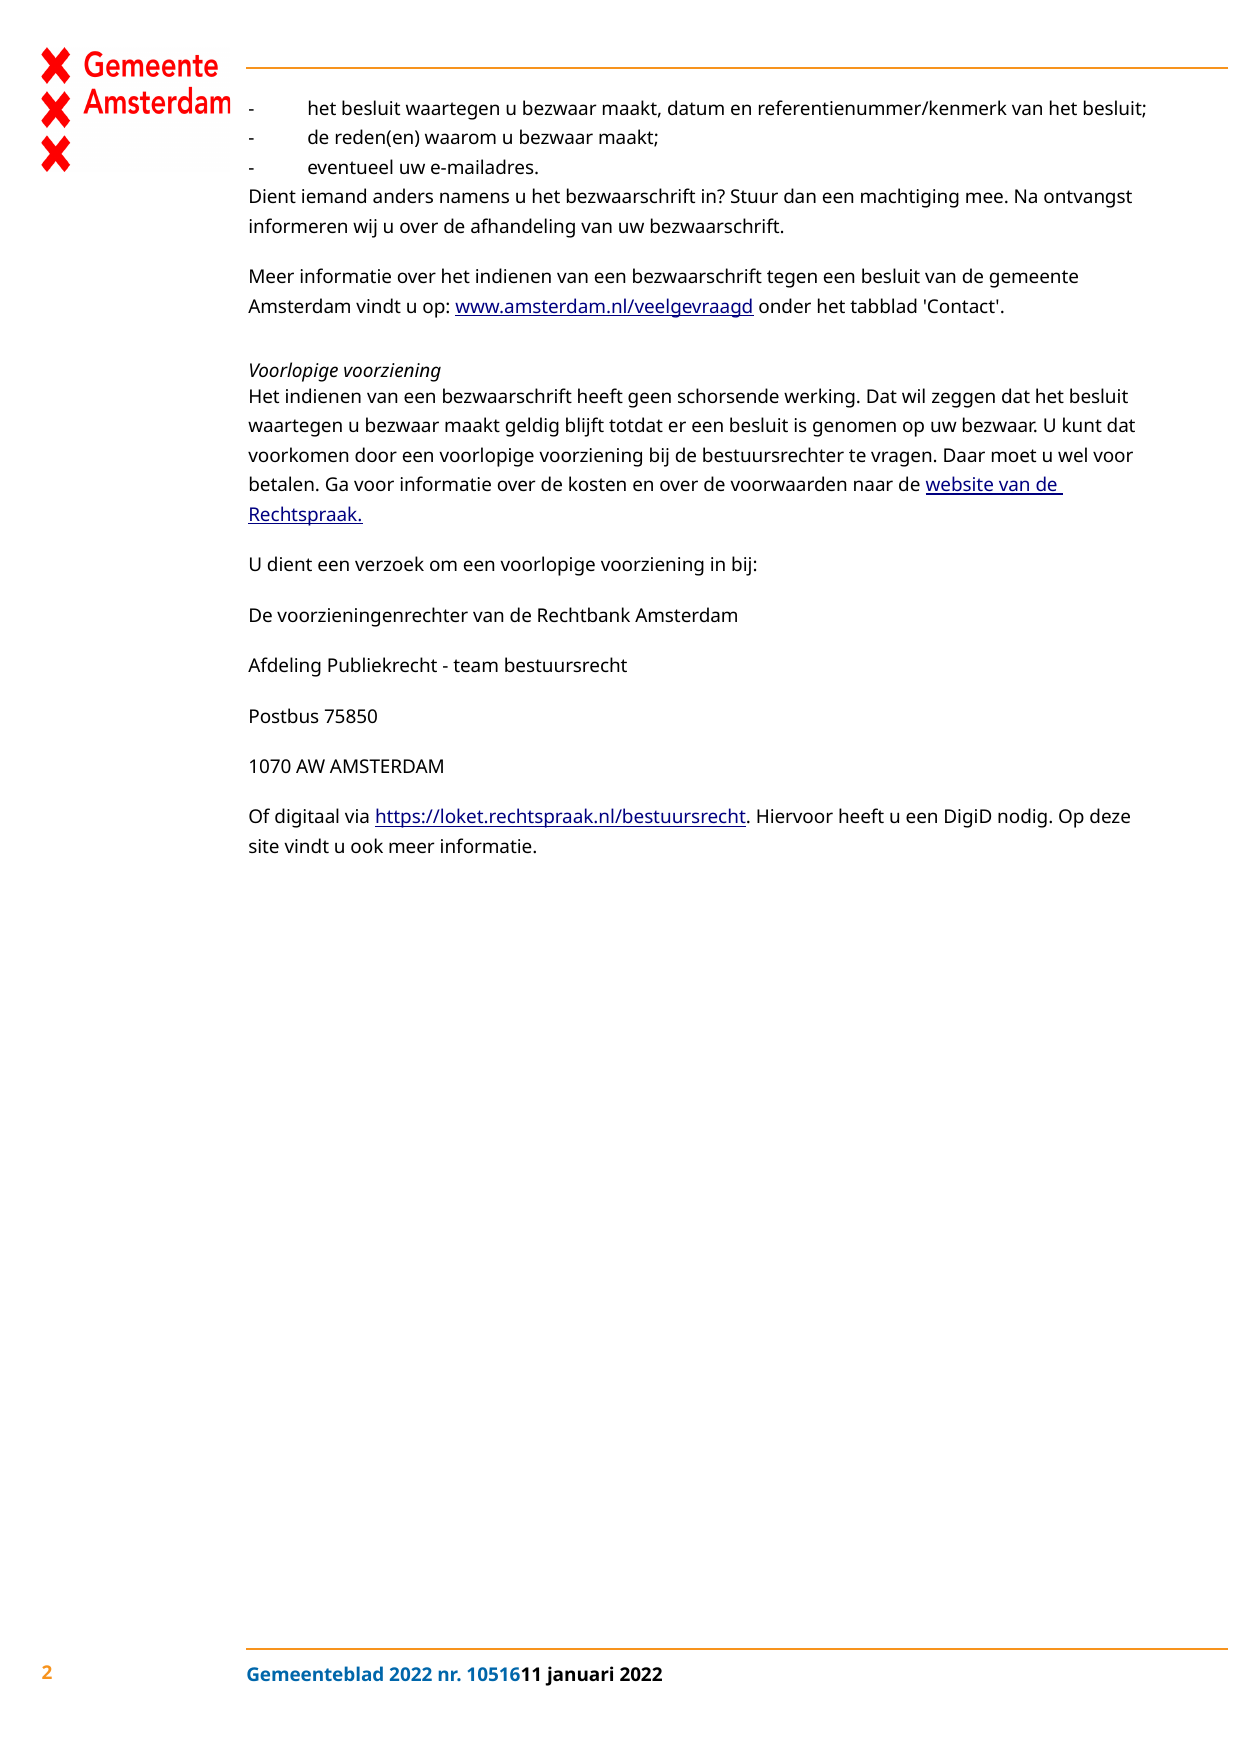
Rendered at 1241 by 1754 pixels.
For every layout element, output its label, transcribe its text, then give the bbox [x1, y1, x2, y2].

list het besluit waartegen u bezwaar maakt, datum en referentienummer/kenmerk van het besluit; [248, 95, 1152, 121]
text U dient een verzoek om een voorlopige voorziening in bij: [248, 552, 1152, 577]
text De voorzieningenrechter van de Rechtbank Amsterdam [248, 602, 1152, 628]
text Voorlopige voorziening [248, 357, 1152, 383]
text Postbus 75850 [248, 703, 1152, 728]
text 1070 AW AMSTERDAM [248, 753, 1152, 779]
list eventueel uw e-mailadres. [248, 154, 1152, 180]
list de reden(en) waarom u bezwaar maakt; [248, 124, 1152, 150]
text Meer informatie over het indienen van een bezwaarschrift tegen een besluit van de gemeente Amsterdam vindt u op: www.amsterdam.nl/veelgevraagd onder het tabblad 'Contact'. [248, 263, 1152, 319]
text Of digitaal via https://loket.rechtspraak.nl/bestuursrecht. Hiervoor heeft u een DigiD nodig. Op deze site vindt u ook meer informatie. [248, 804, 1152, 859]
text Het indienen van een bezwaarschrift heeft geen schorsende werking. Dat wil zeggen dat het besluit waartegen u bezwaar maakt geldig blijft totdat er een besluit is genomen op uw bezwaar. U kunt dat voorkomen door een voorlopige voorziening bij de bestuursrechter te vragen. Daar moet u wel voor betalen. Ga voor informatie over de kosten en over de voorwaarden naar de website van de Rechtspraak. [248, 383, 1152, 527]
text Afdeling Publiekrecht - team bestuursrecht [248, 652, 1152, 678]
picture [41, 47, 231, 172]
text Dient iemand anders namens u het bezwaarschrift in? Stuur dan een machtiging mee. Na ontvangst informeren wij u over de afhandeling van uw bezwaarschrift. [248, 183, 1152, 239]
